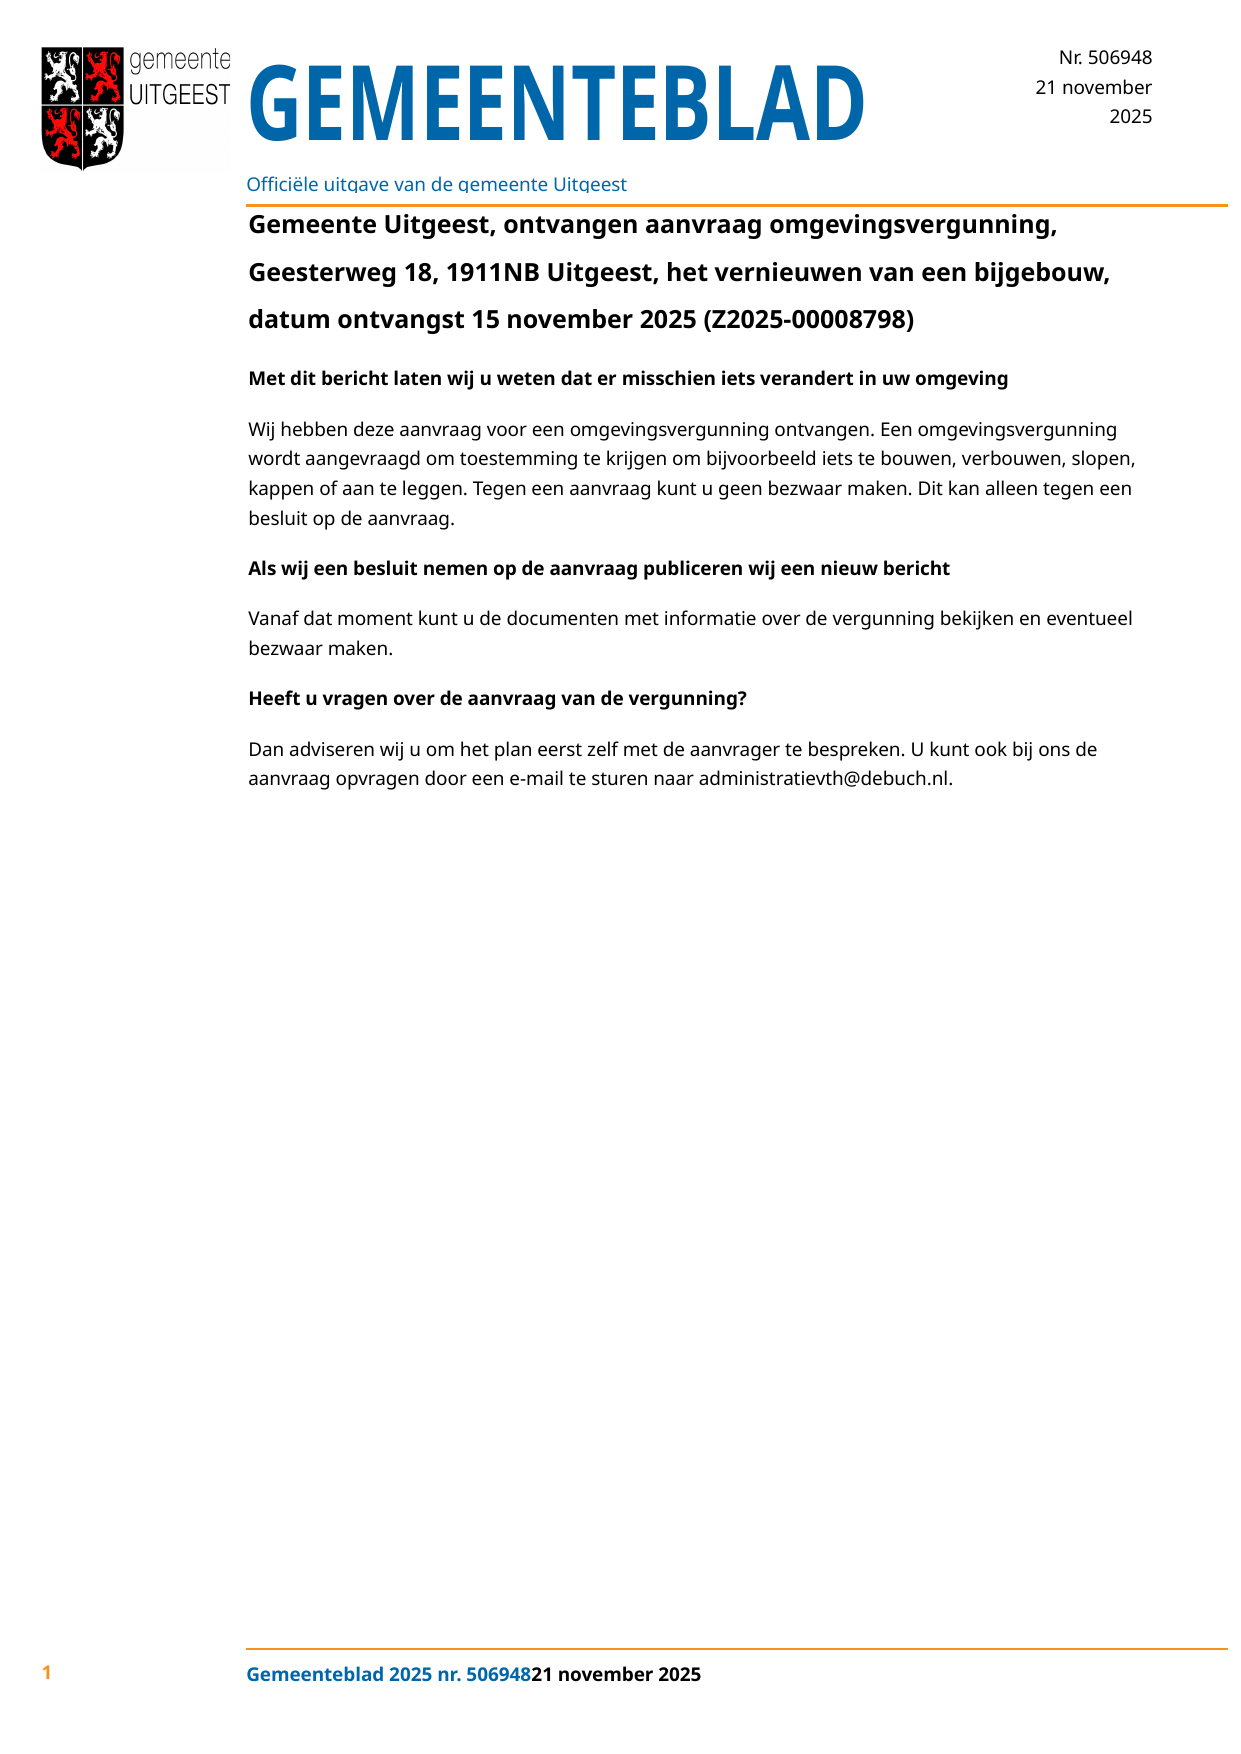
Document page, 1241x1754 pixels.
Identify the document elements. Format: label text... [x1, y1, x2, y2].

text Vanaf dat moment kunt u de documenten met informatie over de vergunning bekijken en eventueel bezwaar maken. [248, 606, 1152, 661]
text Gemeente Uitgeest, ontvangen aanvraag omgevingsvergunning, Geesterweg 18, 1911NB Uitgeest, het vernieuwen van een bijgebouw, datum ontvangst 15 november 2025 (Z2025-00008798) [248, 207, 1152, 336]
picture [41, 47, 231, 172]
text Wij hebben deze aanvraag voor een omgevingsvergunning ontvangen. Een omgevingsvergunning wordt aangevraagd om toestemming te krijgen om bijvoorbeeld iets te bouwen, verbouwen, slopen, kappen of aan te leggen. Tegen een aanvraag kunt u geen bezwaar maken. Dit kan alleen tegen een besluit op de aanvraag. [248, 416, 1152, 530]
text Met dit bericht laten wij u weten dat er misschien iets verandert in uw omgeving [248, 366, 1152, 391]
text Heeft u vragen over de aanvraag van de vergunning? [248, 686, 1152, 711]
text Dan adviseren wij u om het plan eerst zelf met de aanvrager te bespreken. U kunt ook bij ons de aanvraag opvragen door een e-mail te sturen naar administratievth@debuch.nl. [248, 736, 1152, 791]
text Als wij een besluit nemen op de aanvraag publiceren wij een nieuw bericht [248, 555, 1152, 581]
